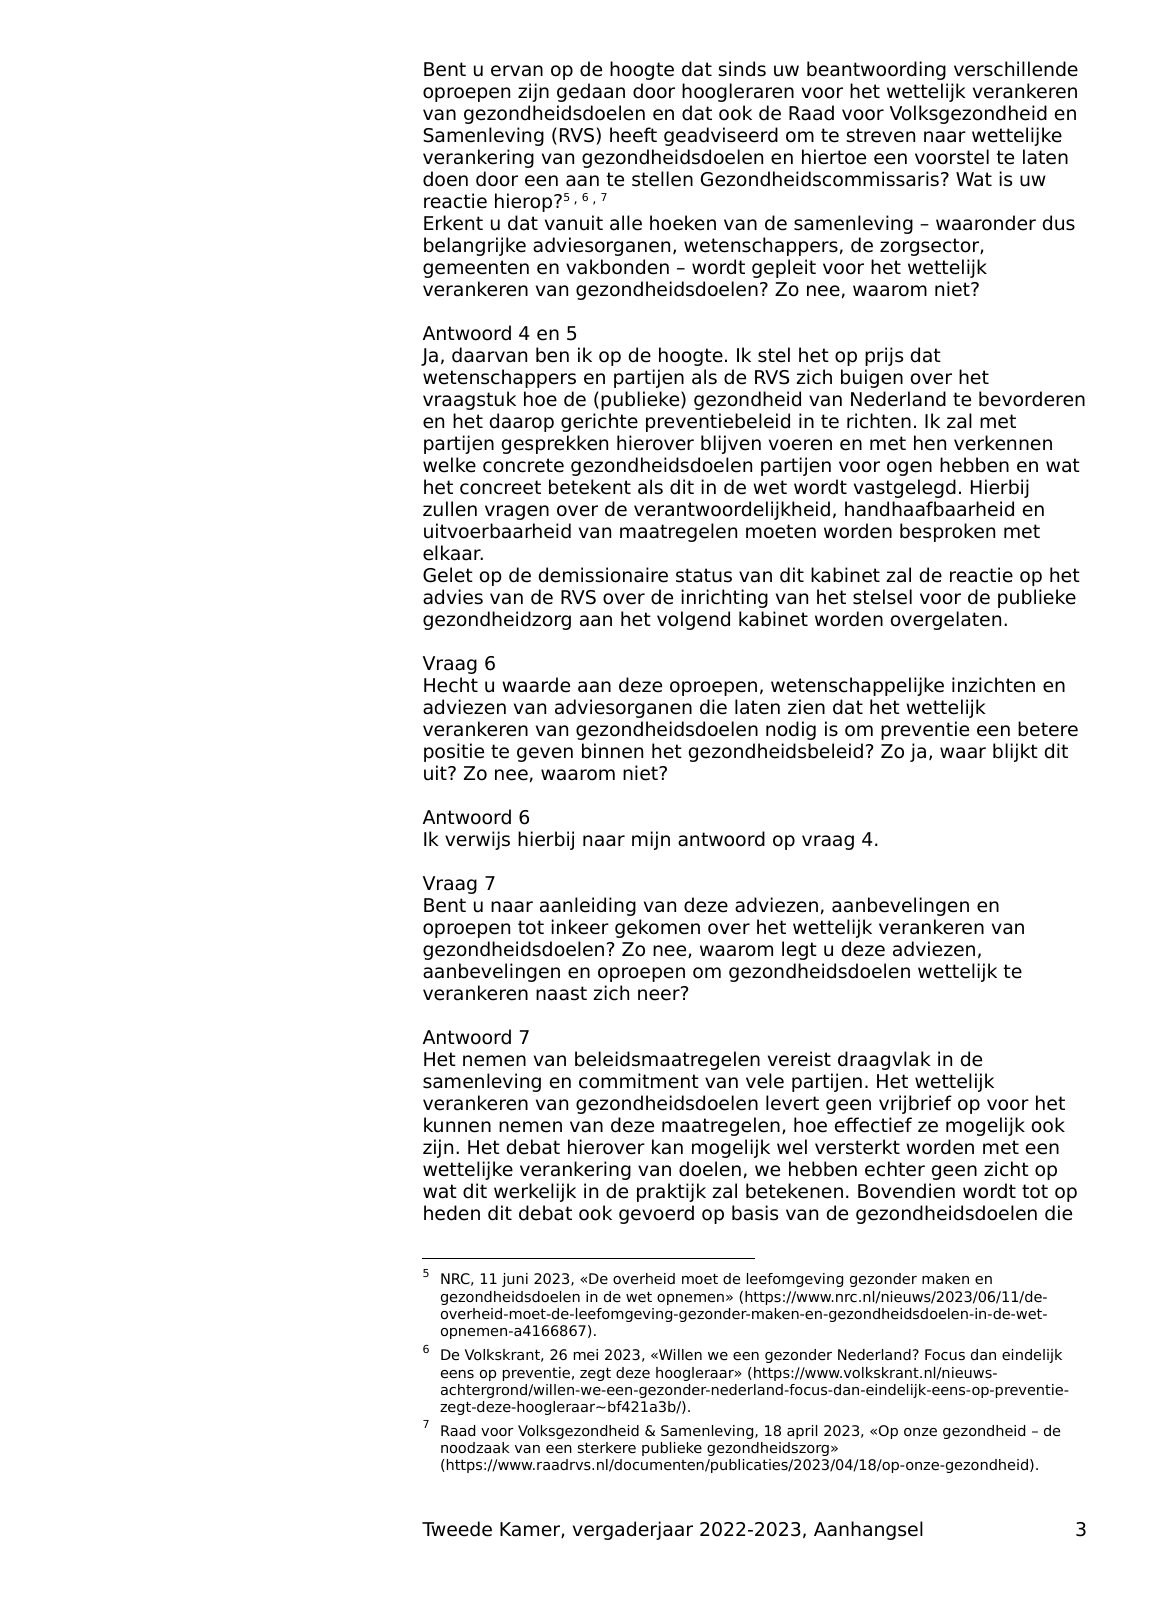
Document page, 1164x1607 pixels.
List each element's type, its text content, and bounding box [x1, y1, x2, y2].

text Vraag 6 [422, 653, 1087, 675]
text Erkent u dat vanuit alle hoeken van de samenleving – waaronder dus belangrijke adviesorganen, wetenschappers, de zorgsector, gemeenten en vakbonden – wordt gepleit voor het wettelijk verankeren van gezondheidsdoelen? Zo nee, waarom niet? [422, 213, 1087, 301]
text Ik verwijs hierbij naar mijn antwoord op vraag 4. [422, 829, 1087, 851]
text NRC, 11 juni 2023, «De overheid moet de leefomgeving gezonder maken en gezondheidsdoelen in de wet opnemen» (https://www.nrc.nl/nieuws/2023/06/11/de-overheid-moet-de-leefomgeving-gezonder-maken-en-gezondheidsdoelen-in-de-wet-opnemen-a4166867). [422, 1267, 1087, 1340]
text Hecht u waarde aan deze oproepen, wetenschappelijke inzichten en adviezen van adviesorganen die laten zien dat het wettelijk verankeren van gezondheidsdoelen nodig is om preventie een betere positie te geven binnen het gezondheidsbeleid? Zo ja, waar blijkt dit uit? Zo nee, waarom niet? [422, 675, 1087, 785]
text Antwoord 6 [422, 807, 1087, 829]
text Vraag 7 [422, 873, 1087, 895]
text Het nemen van beleidsmaatregelen vereist draagvlak in de samenleving en commitment van vele partijen. Het wettelijk verankeren van gezondheidsdoelen levert geen vrijbrief op voor het kunnen nemen van deze maatregelen, hoe effectief ze mogelijk ook zijn. Het debat hierover kan mogelijk wel versterkt worden met een wettelijke verankering van doelen, we hebben echter geen zicht op wat dit werkelijk in de praktijk zal betekenen. Bovendien wordt tot op heden dit debat ook gevoerd op basis van de gezondheidsdoelen die [422, 1049, 1087, 1225]
text Bent u ervan op de hoogte dat sinds uw beantwoording verschillende oproepen zijn gedaan door hoogleraren voor het wettelijk verankeren van gezondheidsdoelen en dat ook de Raad voor Volksgezondheid en Samenleving (RVS) heeft geadviseerd om te streven naar wettelijke verankering van gezondheidsdoelen en hiertoe een voorstel te laten doen door een aan te stellen Gezondheidscommissaris? Wat is uw reactie hierop?, , [422, 59, 1087, 213]
text De Volkskrant, 26 mei 2023, «Willen we een gezonder Nederland? Focus dan eindelijk eens op preventie, zegt deze hoogleraar» (https://www.volkskrant.nl/nieuws-achtergrond/willen-we-een-gezonder-nederland-focus-dan-eindelijk-eens-op-preventie-zegt-deze-hoogleraar~bf421a3b/). [422, 1343, 1087, 1416]
text Raad voor Volksgezondheid & Samenleving, 18 april 2023, «Op onze gezondheid – de noodzaak van een sterkere publieke gezondheidszorg» (https://www.raadrvs.nl/documenten/publicaties/2023/04/18/op-onze-gezondheid). [422, 1418, 1087, 1474]
text Gelet op de demissionaire status van dit kabinet zal de reactie op het advies van de RVS over de inrichting van het stelsel voor de publieke gezondheidzorg aan het volgend kabinet worden overgelaten. [422, 565, 1087, 631]
text Ja, daarvan ben ik op de hoogte. Ik stel het op prijs dat wetenschappers en partijen als de RVS zich buigen over het vraagstuk hoe de (publieke) gezondheid van Nederland te bevorderen en het daarop gerichte preventiebeleid in te richten. Ik zal met partijen gesprekken hierover blijven voeren en met hen verkennen welke concrete gezondheidsdoelen partijen voor ogen hebben en wat het concreet betekent als dit in de wet wordt vastgelegd. Hierbij zullen vragen over de verantwoordelijkheid, handhaafbaarheid en uitvoerbaarheid van maatregelen moeten worden besproken met elkaar. [422, 345, 1087, 565]
text Antwoord 4 en 5 [422, 323, 1087, 345]
text Bent u naar aanleiding van deze adviezen, aanbevelingen en oproepen tot inkeer gekomen over het wettelijk verankeren van gezondheidsdoelen? Zo nee, waarom legt u deze adviezen, aanbevelingen en oproepen om gezondheidsdoelen wettelijk te verankeren naast zich neer? [422, 895, 1087, 1005]
text Antwoord 7 [422, 1027, 1087, 1049]
